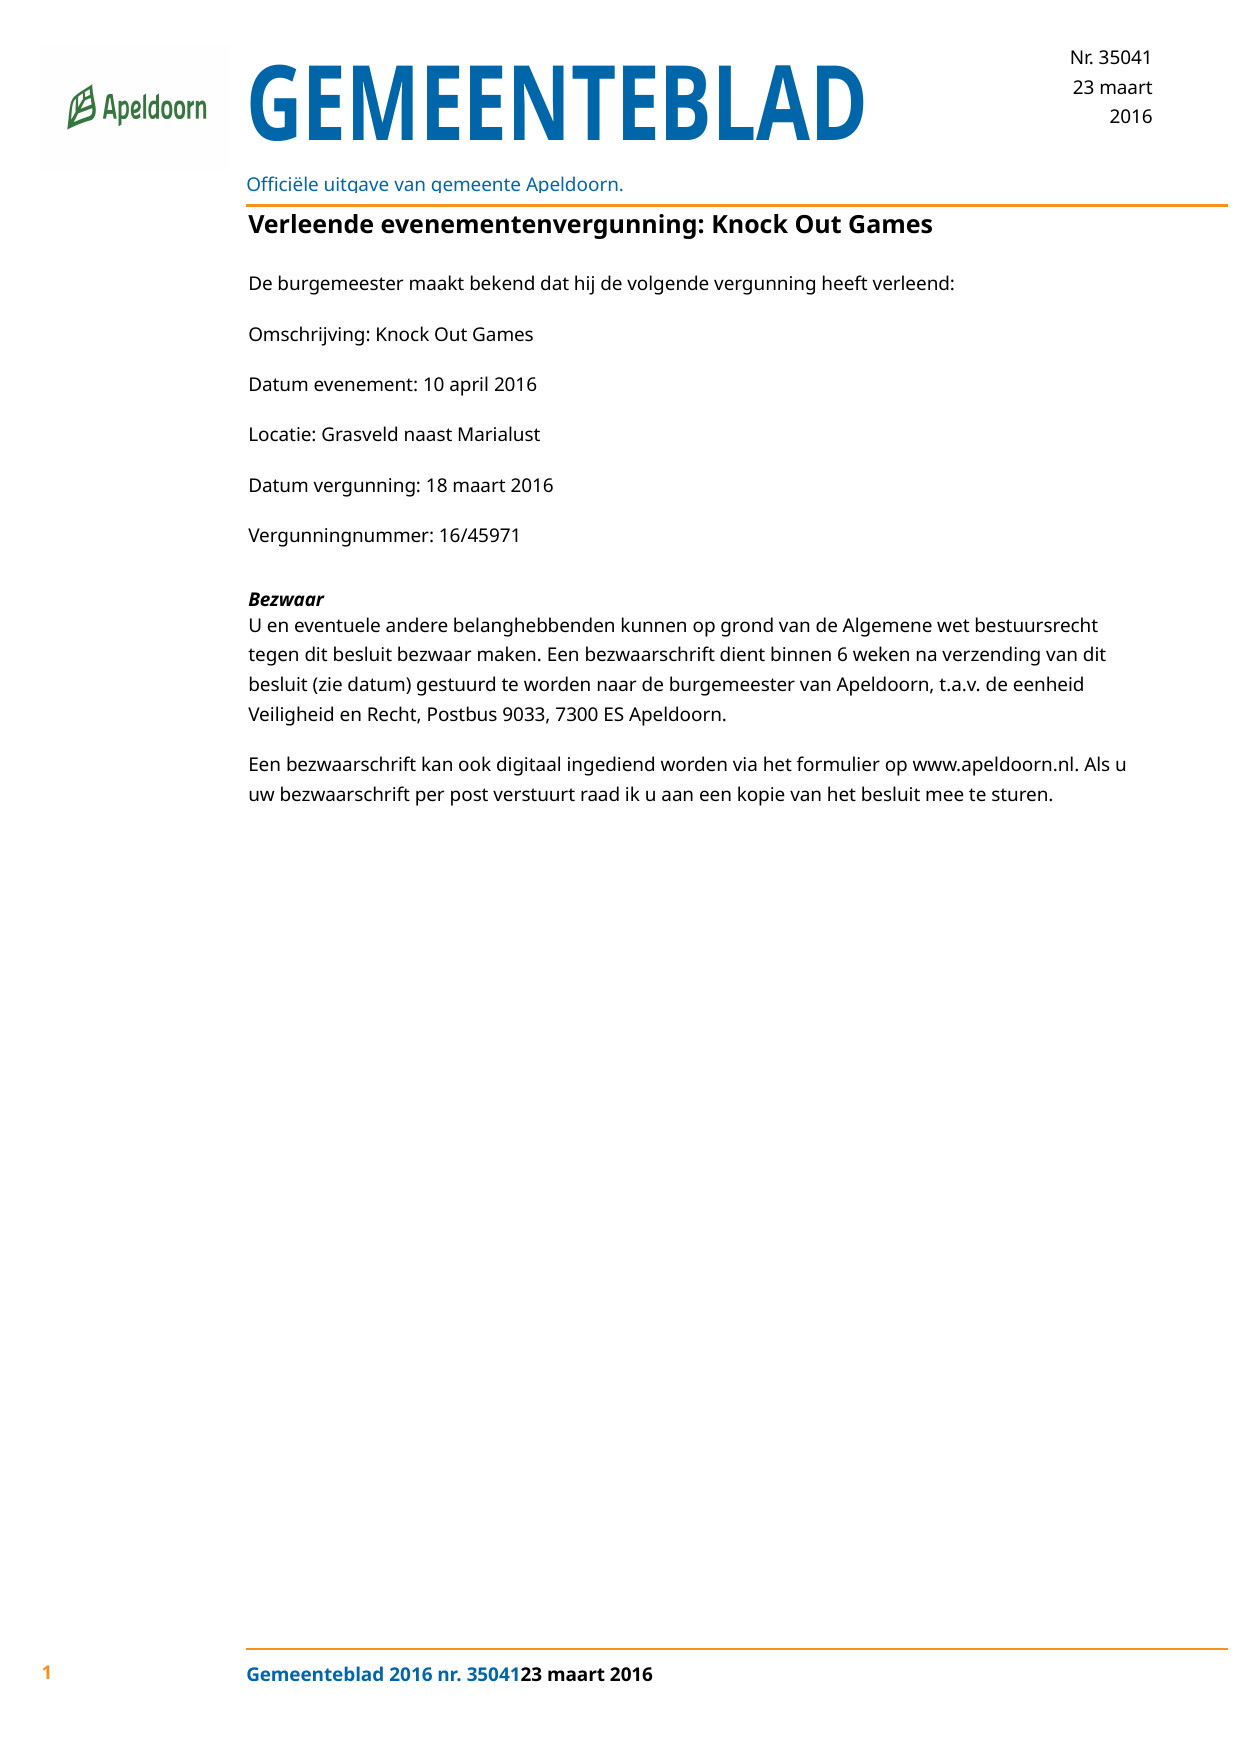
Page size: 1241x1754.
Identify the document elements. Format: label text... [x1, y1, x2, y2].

text Een bezwaarschrift kan ook digitaal ingediend worden via het formulier op www.apeldoorn.nl. Als u uw bezwaarschrift per post verstuurt raad ik u aan een kopie van het besluit mee te sturen. [248, 751, 1152, 807]
text Omschrijving: Knock Out Games [248, 321, 1152, 346]
text Vergunningnummer: 16/45971 [248, 522, 1152, 548]
text De burgemeester maakt bekend dat hij de volgende vergunning heeft verleend: [248, 270, 1152, 296]
text Datum evenement: 10 april 2016 [248, 371, 1152, 397]
text Verleende evenementenvergunning: Knock Out Games [248, 207, 1152, 241]
text Bezwaar [248, 586, 1152, 612]
text Locatie: Grasveld naast Marialust [248, 422, 1152, 447]
text U en eventuele andere belanghebbenden kunnen op grond van de Algemene wet bestuursrecht tegen dit besluit bezwaar maken. Een bezwaarschrift dient binnen 6 weken na verzending van dit besluit (zie datum) gestuurd te worden naar de burgemeester van Apeldoorn, t.a.v. de eenheid Veiligheid en Recht, Postbus 9033, 7300 ES Apeldoorn. [248, 612, 1152, 727]
text Datum vergunning: 18 maart 2016 [248, 472, 1152, 498]
picture [41, 47, 231, 172]
